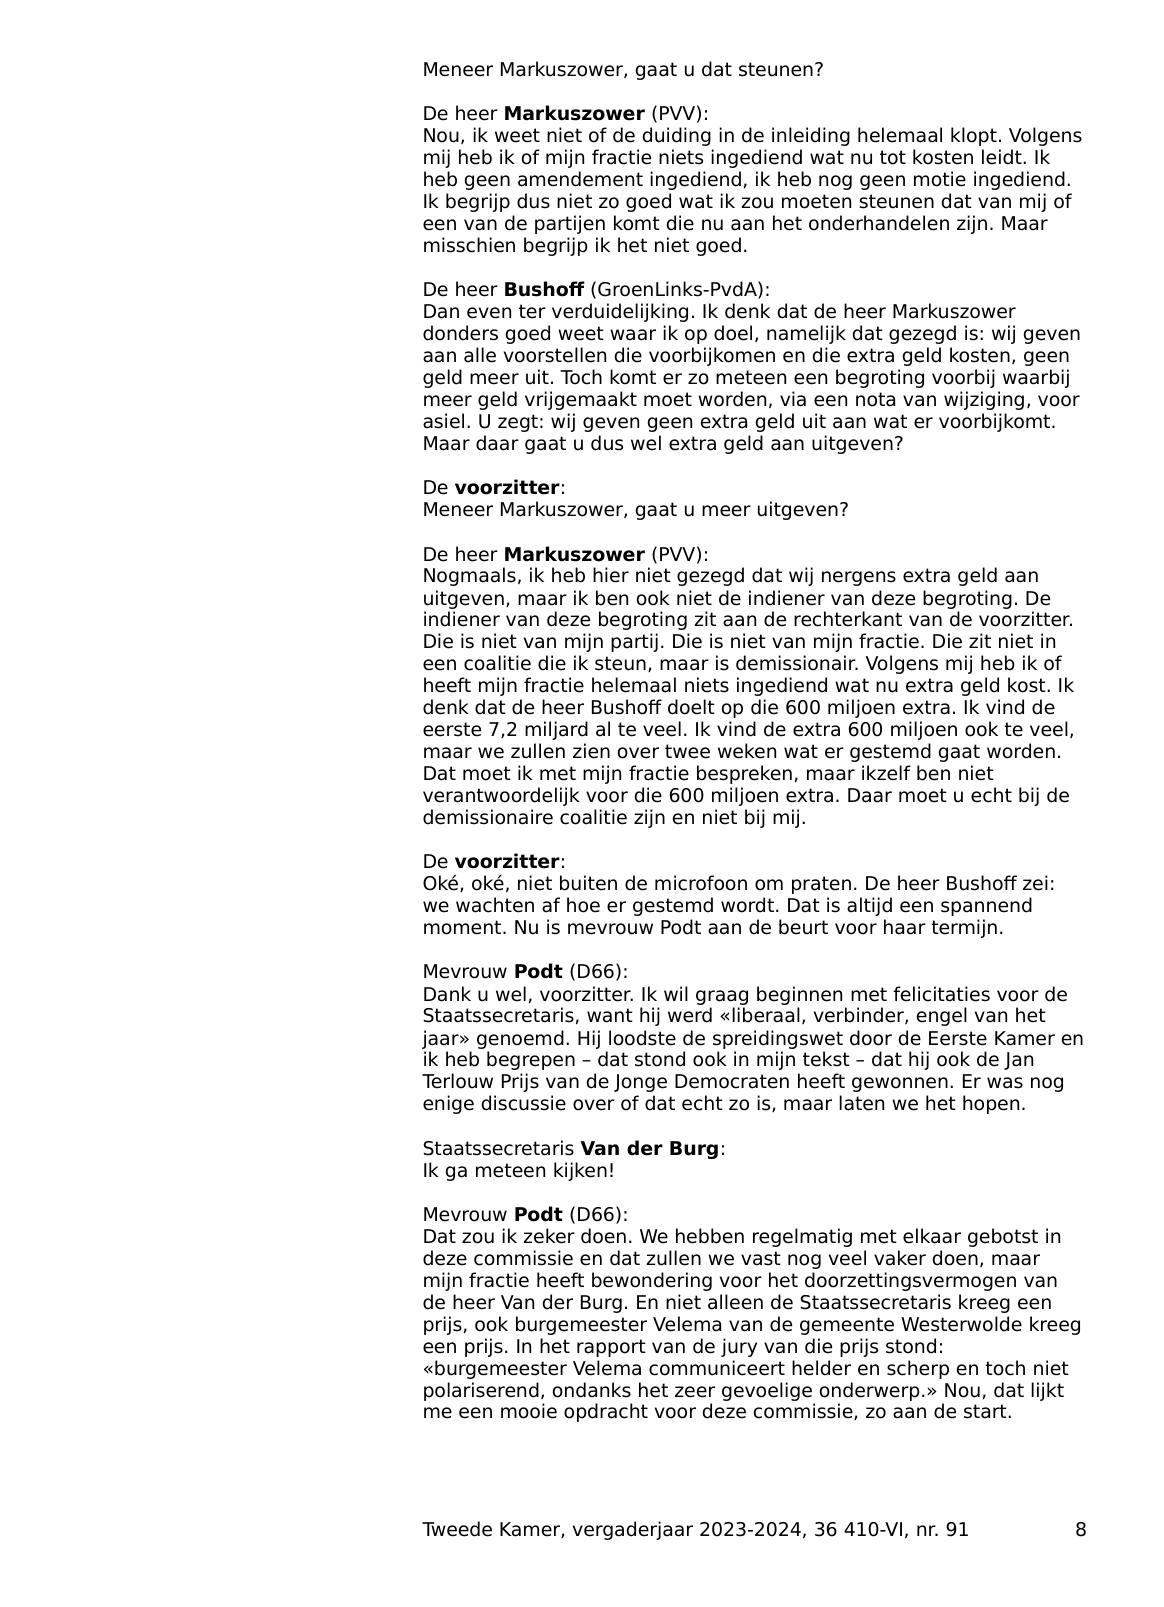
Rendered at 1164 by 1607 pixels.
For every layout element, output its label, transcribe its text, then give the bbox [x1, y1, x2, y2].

text De voorzitter: [422, 851, 1087, 873]
text Ik ga meteen kijken! [422, 1159, 1087, 1181]
text Nou, ik weet niet of de duiding in de inleiding helemaal klopt. Volgens mij heb ik of mijn fractie niets ingediend wat nu tot kosten leidt. Ik heb geen amendement ingediend, ik heb nog geen motie ingediend. Ik begrijp dus niet zo goed wat ik zou moeten steunen dat van mij of een van de partijen komt die nu aan het onderhandelen zijn. Maar misschien begrijp ik het niet goed. [422, 125, 1087, 257]
text Mevrouw Podt (D66): [422, 1204, 1087, 1226]
text Dank u wel, voorzitter. Ik wil graag beginnen met felicitaties voor de Staatssecretaris, want hij werd «liberaal, verbinder, engel van het jaar» genoemd. Hij loodste de spreidingswet door de Eerste Kamer en ik heb begrepen – dat stond ook in mijn tekst – dat hij ook de Jan Terlouw Prijs van de Jonge Democraten heeft gewonnen. Er was nog enige discussie over of dat echt zo is, maar laten we het hopen. [422, 983, 1087, 1115]
text De voorzitter: [422, 477, 1087, 499]
text Meneer Markuszower, gaat u meer uitgeven? [422, 499, 1087, 521]
text Mevrouw Podt (D66): [422, 961, 1087, 983]
text Dan even ter verduidelijking. Ik denk dat de heer Markuszower donders goed weet waar ik op doel, namelijk dat gezegd is: wij geven aan alle voorstellen die voorbijkomen en die extra geld kosten, geen geld meer uit. Toch komt er zo meteen een begroting voorbij waarbij meer geld vrijgemaakt moet worden, via een nota van wijziging, voor asiel. U zegt: wij geven geen extra geld uit aan wat er voorbijkomt. Maar daar gaat u dus wel extra geld aan uitgeven? [422, 301, 1087, 455]
text Staatssecretaris Van der Burg: [422, 1137, 1087, 1159]
text Nogmaals, ik heb hier niet gezegd dat wij nergens extra geld aan uitgeven, maar ik ben ook niet de indiener van deze begroting. De indiener van deze begroting zit aan de rechterkant van de voorzitter. Die is niet van mijn partij. Die is niet van mijn fractie. Die zit niet in een coalitie die ik steun, maar is demissionair. Volgens mij heb ik of heeft mijn fractie helemaal niets ingediend wat nu extra geld kost. Ik denk dat de heer Bushoff doelt op die 600 miljoen extra. Ik vind de eerste 7,2 miljard al te veel. Ik vind de extra 600 miljoen ook te veel, maar we zullen zien over twee weken wat er gestemd gaat worden. Dat moet ik met mijn fractie bespreken, maar ikzelf ben niet verantwoordelijk voor die 600 miljoen extra. Daar moet u echt bij de demissionaire coalitie zijn en niet bij mij. [422, 565, 1087, 829]
text De heer Markuszower (PVV): [422, 103, 1087, 125]
text Meneer Markuszower, gaat u dat steunen? [422, 59, 1087, 81]
text De heer Markuszower (PVV): [422, 543, 1087, 565]
text Oké, oké, niet buiten de microfoon om praten. De heer Bushoff zei: we wachten af hoe er gestemd wordt. Dat is altijd een spannend moment. Nu is mevrouw Podt aan de beurt voor haar termijn. [422, 873, 1087, 939]
text De heer Bushoff (GroenLinks-PvdA): [422, 279, 1087, 301]
text Dat zou ik zeker doen. We hebben regelmatig met elkaar gebotst in deze commissie en dat zullen we vast nog veel vaker doen, maar mijn fractie heeft bewondering voor het doorzettingsvermogen van de heer Van der Burg. En niet alleen de Staatssecretaris kreeg een prijs, ook burgemeester Velema van de gemeente Westerwolde kreeg een prijs. In het rapport van de jury van die prijs stond: «burgemeester Velema communiceert helder en scherp en toch niet polariserend, ondanks het zeer gevoelige onderwerp.» Nou, dat lijkt me een mooie opdracht voor deze commissie, zo aan de start. [422, 1226, 1087, 1423]
